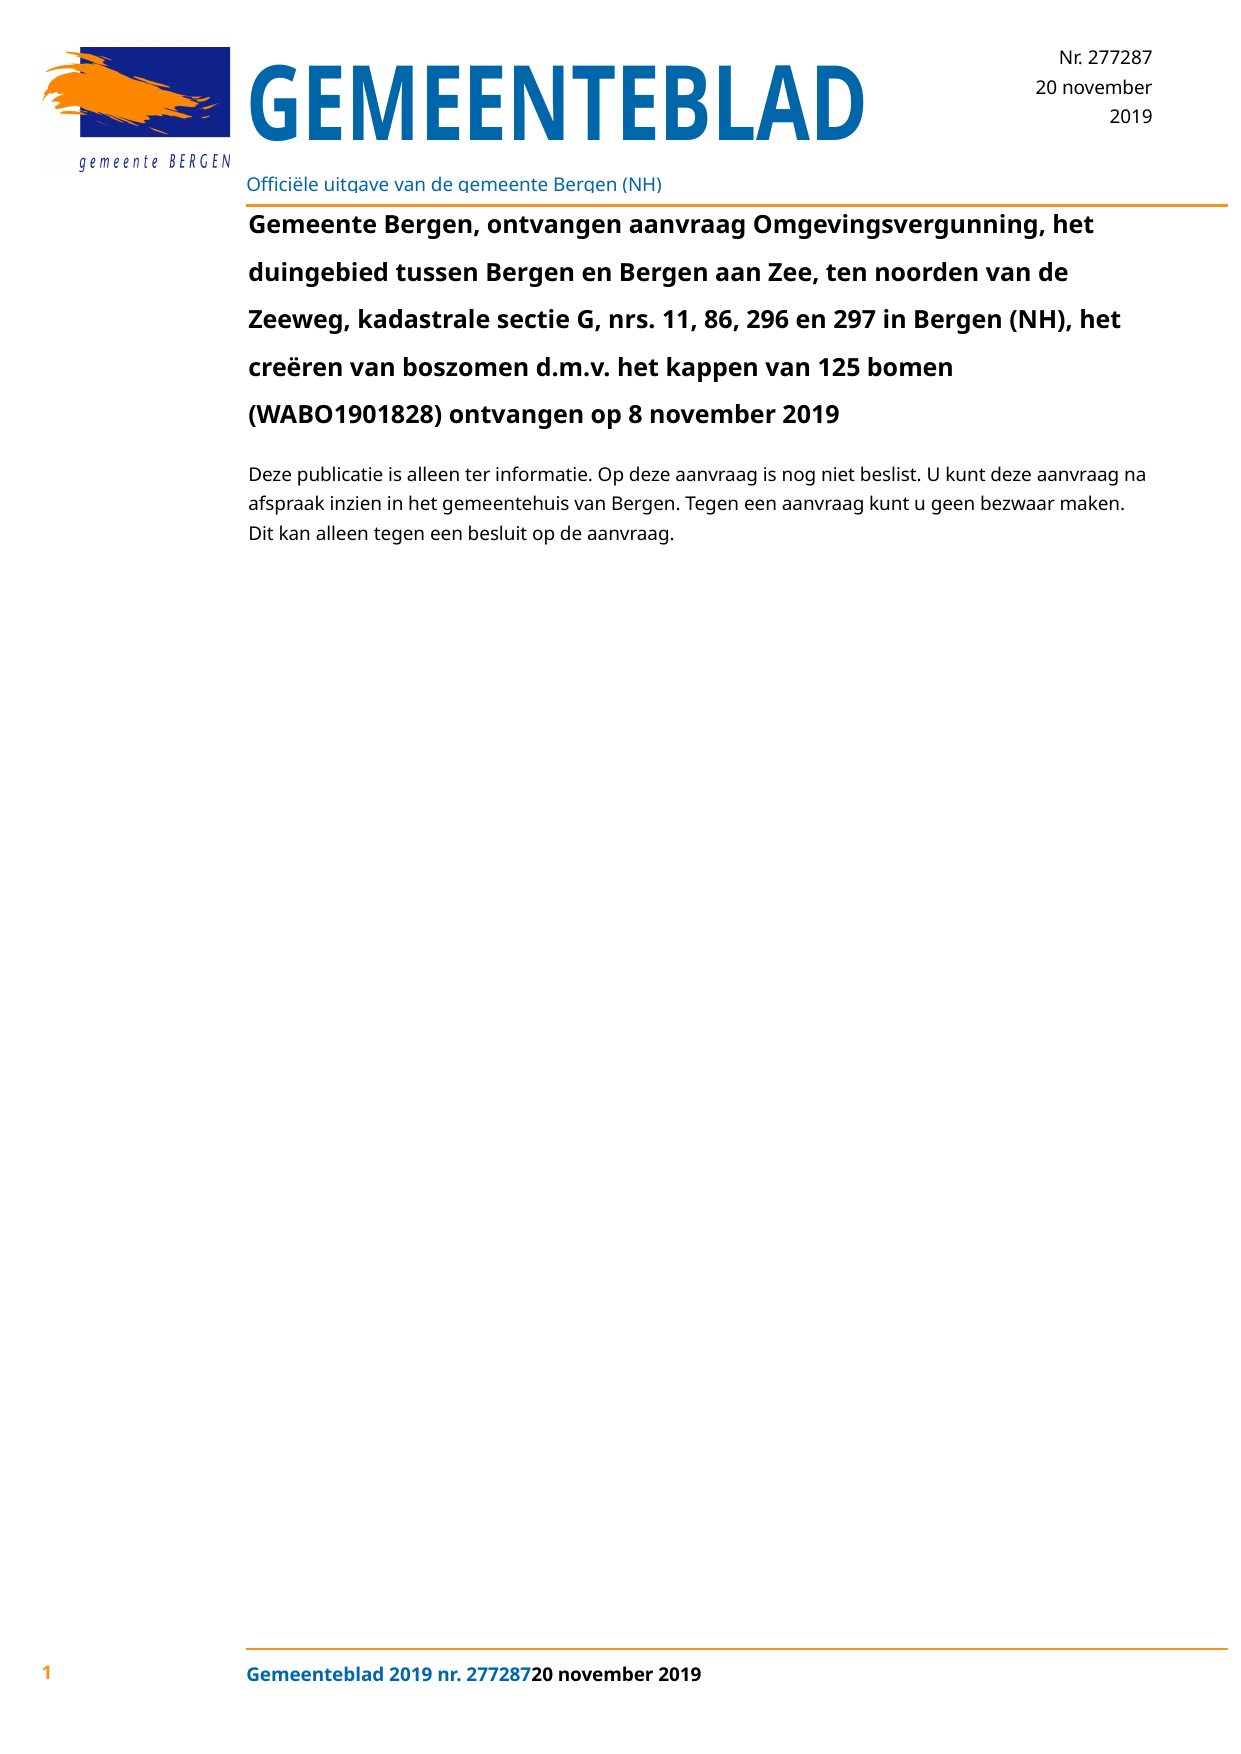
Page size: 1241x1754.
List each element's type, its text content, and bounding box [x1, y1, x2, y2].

text Gemeente Bergen, ontvangen aanvraag Omgevingsvergunning, het duingebied tussen Bergen en Bergen aan Zee, ten noorden van de Zeeweg, kadastrale sectie G, nrs. 11, 86, 296 en 297 in Bergen (NH), het creëren van boszomen d.m.v. het kappen van 125 bomen (WABO1901828) ontvangen op 8 november 2019 [248, 207, 1152, 431]
picture [41, 47, 231, 172]
text Deze publicatie is alleen ter informatie. Op deze aanvraag is nog niet beslist. U kunt deze aanvraag na afspraak inzien in het gemeentehuis van Bergen. Tegen een aanvraag kunt u geen bezwaar maken. Dit kan alleen tegen een besluit op de aanvraag. [248, 461, 1152, 546]
